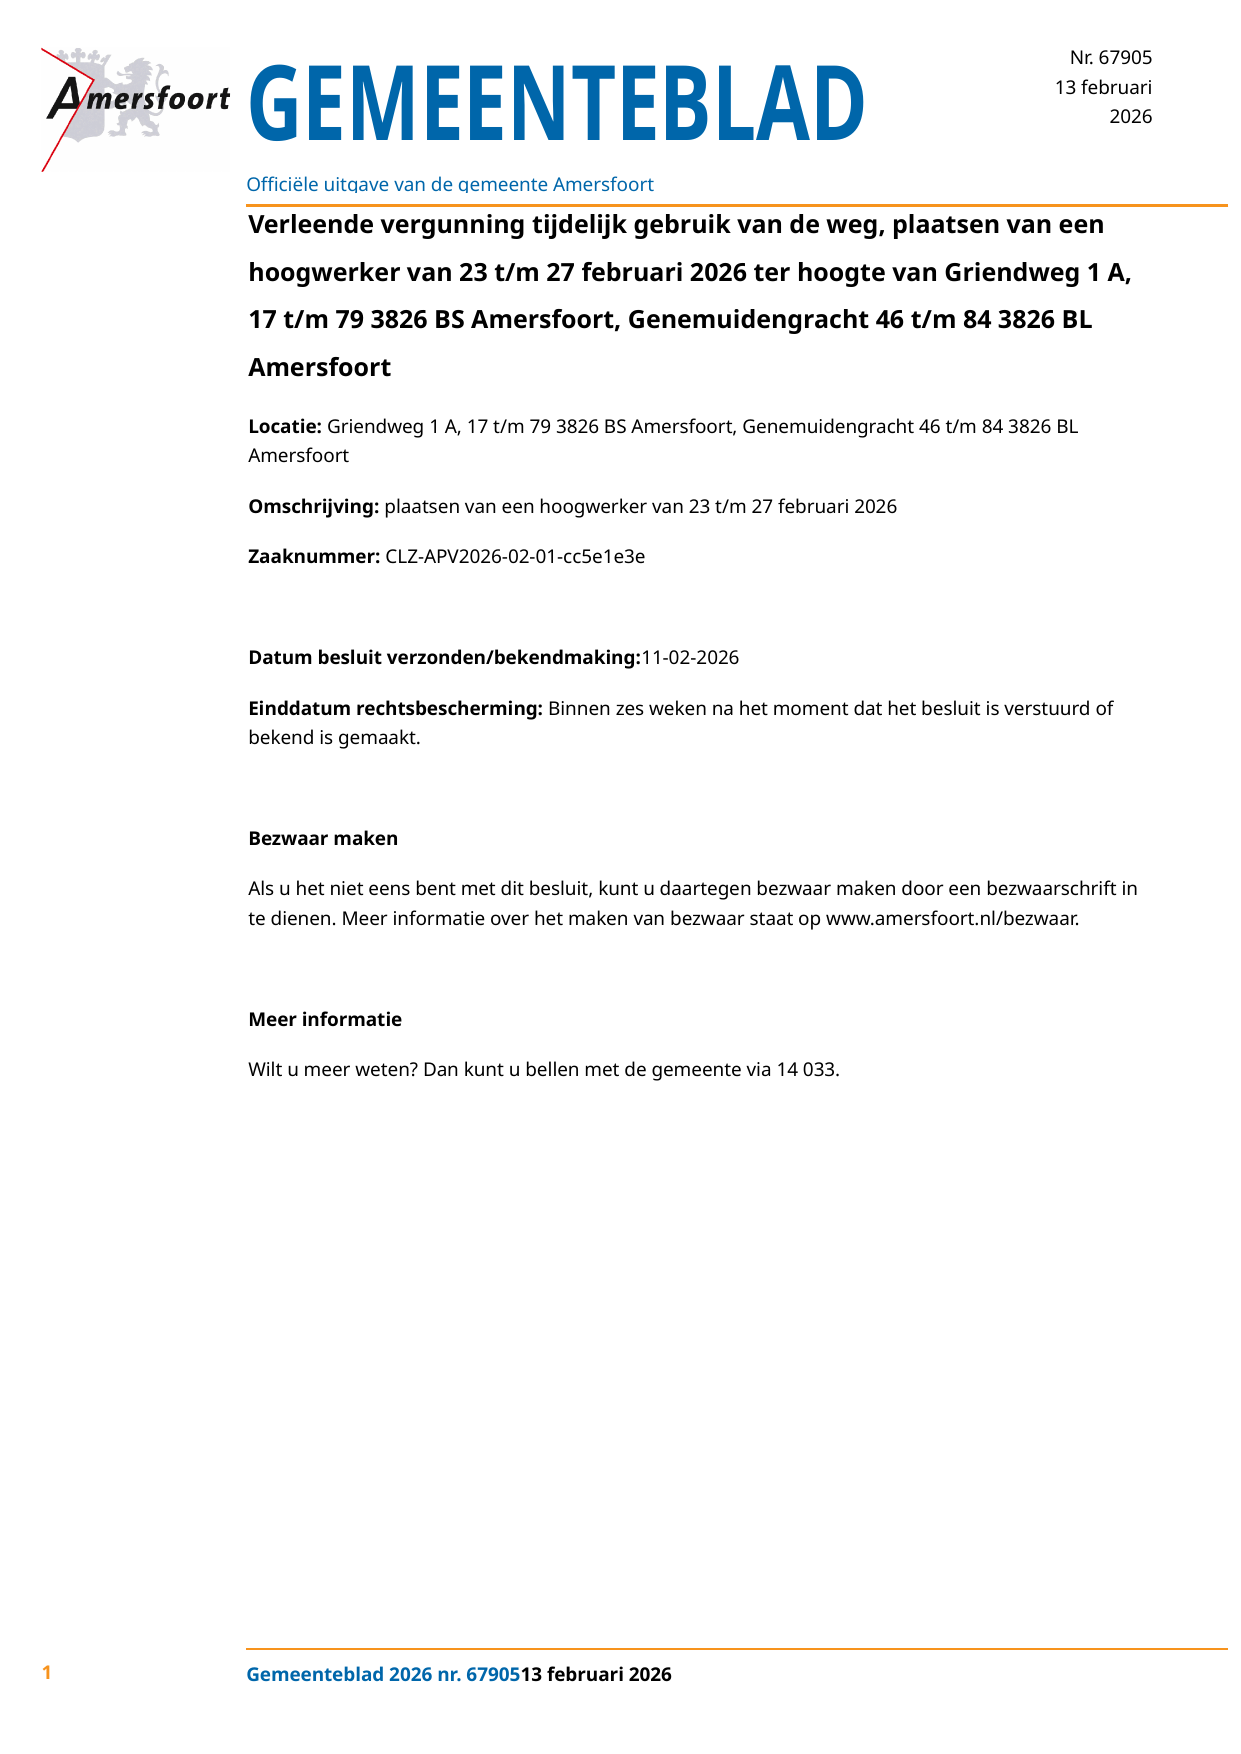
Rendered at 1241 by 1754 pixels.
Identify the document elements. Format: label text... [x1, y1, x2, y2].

text Bezwaar maken [248, 825, 1152, 851]
text Wilt u meer weten? Dan kunt u bellen met de gemeente via 14 033. [248, 1056, 1152, 1082]
picture [41, 47, 231, 172]
text Locatie: Griendweg 1 A, 17 t/m 79 3826 BS Amersfoort, Genemuidengracht 46 t/m 84 3826 BL Amersfoort [248, 413, 1152, 468]
text Meer informatie [248, 1006, 1152, 1032]
text Zaaknummer: CLZ-APV2026-02-01-cc5e1e3e [248, 543, 1152, 569]
text Als u het niet eens bent met dit besluit, kunt u daartegen bezwaar maken door een bezwaarschrift in te dienen. Meer informatie over het maken van bezwaar staat op www.amersfoort.nl/bezwaar. [248, 876, 1152, 931]
text Einddatum rechtsbescherming: Binnen zes weken na het moment dat het besluit is verstuurd of bekend is gemaakt. [248, 695, 1152, 750]
text Datum besluit verzonden/bekendmaking:11-02-2026 [248, 644, 1152, 670]
text Verleende vergunning tijdelijk gebruik van de weg, plaatsen van een hoogwerker van 23 t/m 27 februari 2026 ter hoogte van Griendweg 1 A, 17 t/m 79 3826 BS Amersfoort, Genemuidengracht 46 t/m 84 3826 BL Amersfoort [248, 207, 1152, 384]
text Omschrijving: plaatsen van een hoogwerker van 23 t/m 27 februari 2026 [248, 493, 1152, 519]
